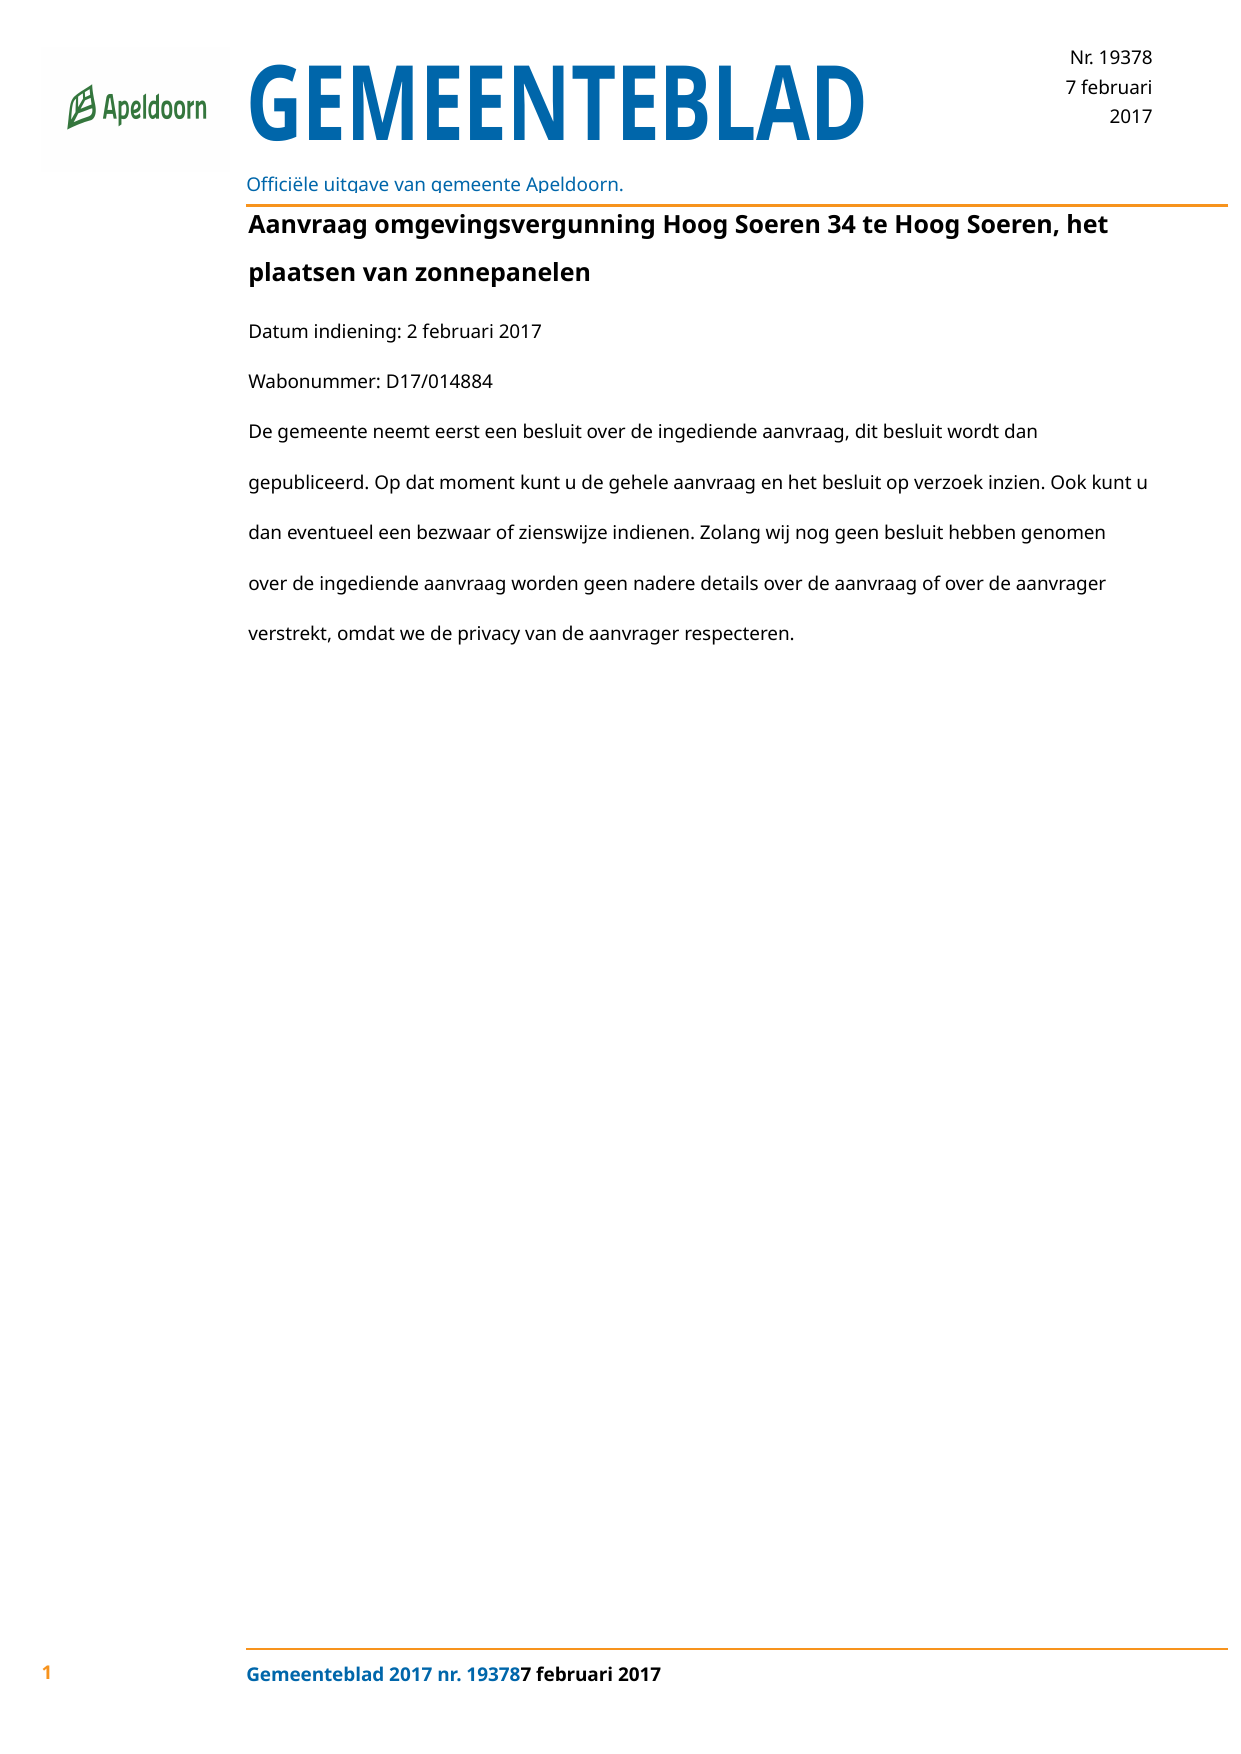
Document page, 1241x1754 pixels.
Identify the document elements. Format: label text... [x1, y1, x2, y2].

text gepubliceerd. Op dat moment kunt u de gehele aanvraag en het besluit op verzoek inzien. Ook kunt u [248, 469, 1152, 495]
text De gemeente neemt eerst een besluit over de ingediende aanvraag, dit besluit wordt dan [248, 419, 1152, 444]
text over de ingediende aanvraag worden geen nadere details over de aanvraag of over de aanvrager [248, 570, 1152, 596]
text dan eventueel een bezwaar of zienswijze indienen. Zolang wij nog geen besluit hebben genomen [248, 519, 1152, 545]
text Datum indiening: 2 februari 2017 [248, 318, 1152, 344]
text Wabonummer: D17/014884 [248, 368, 1152, 394]
text verstrekt, omdat we de privacy van de aanvrager respecteren. [248, 620, 1152, 646]
text Aanvraag omgevingsvergunning Hoog Soeren 34 te Hoog Soeren, het plaatsen van zonnepanelen [248, 207, 1152, 288]
picture [41, 47, 231, 172]
